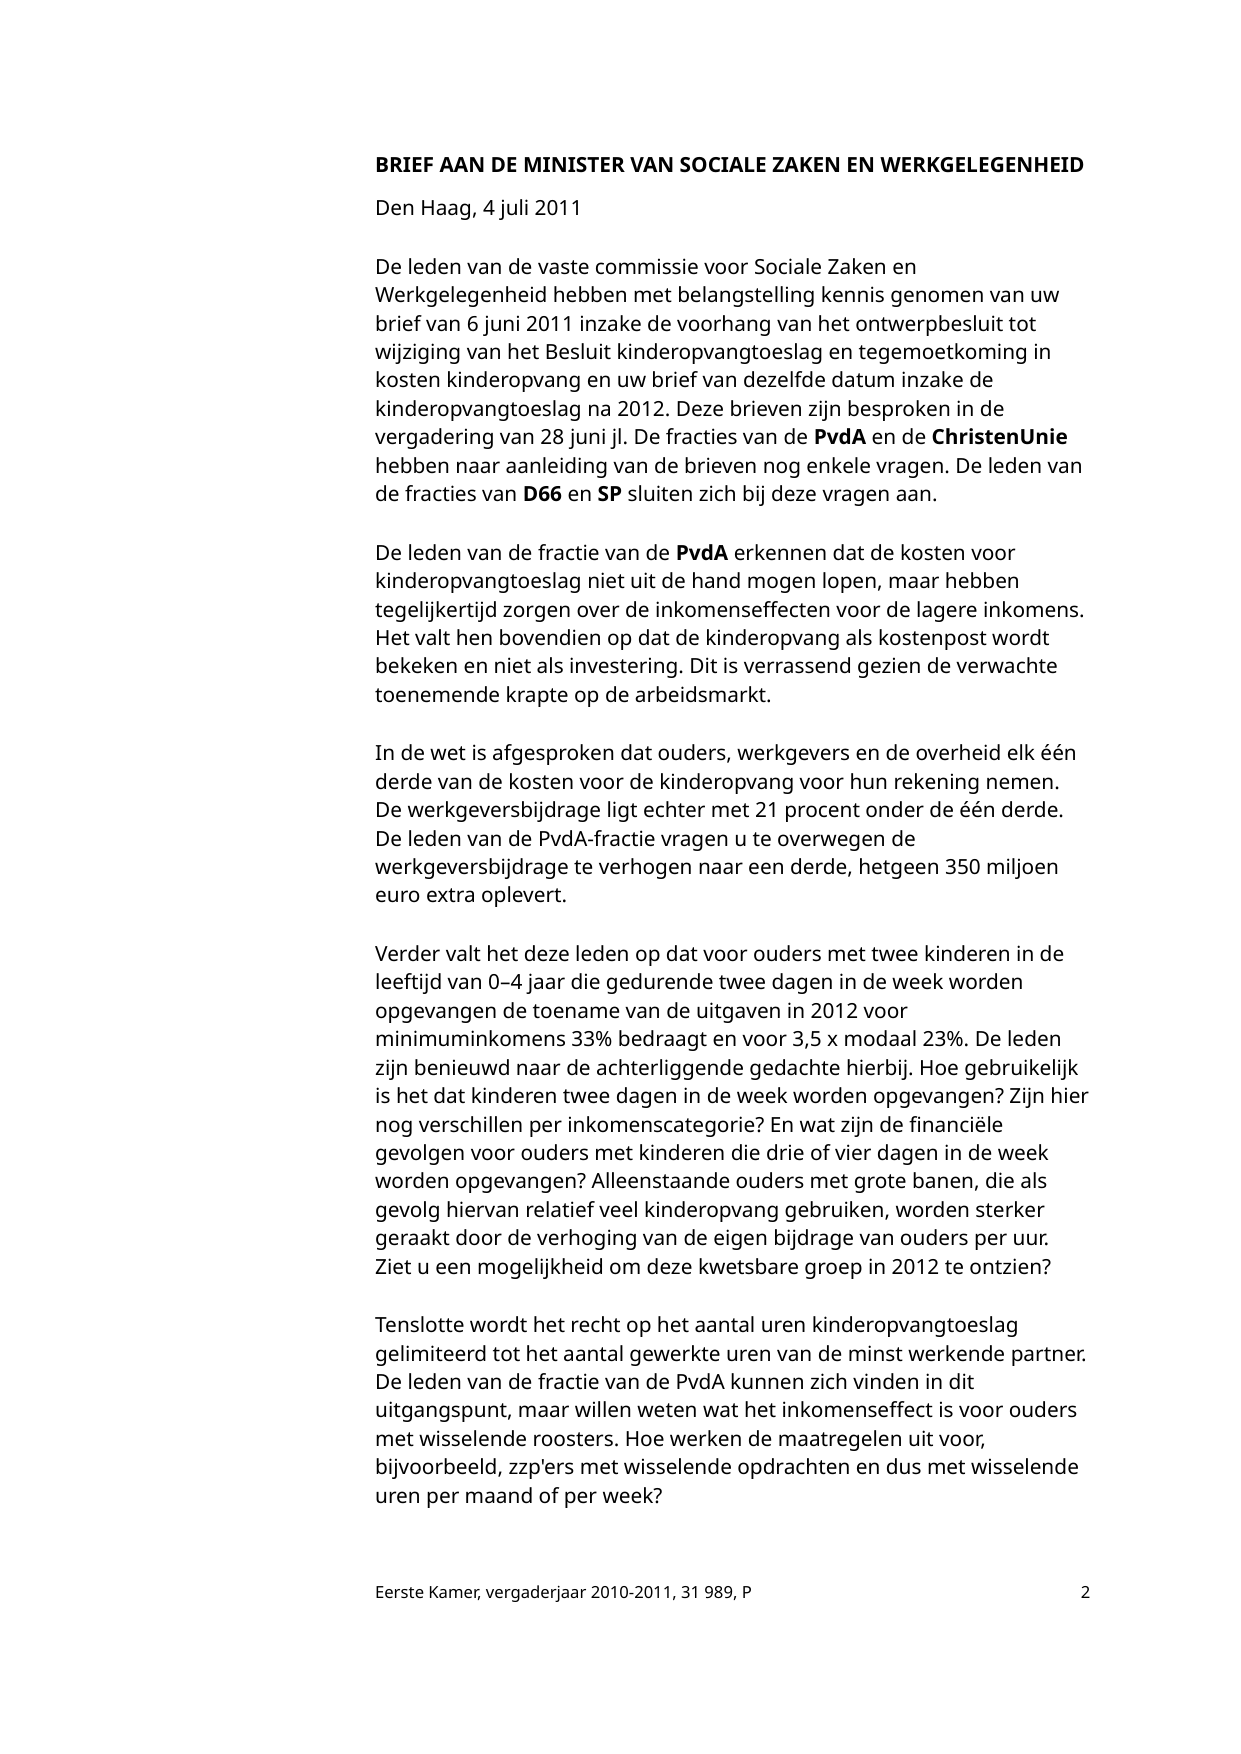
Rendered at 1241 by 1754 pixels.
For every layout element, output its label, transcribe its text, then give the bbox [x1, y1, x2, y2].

text De leden van de fractie van de PvdA erkennen dat de kosten voor kinderopvangtoeslag niet uit de hand mogen lopen, maar hebben tegelijkertijd zorgen over de inkomenseffecten voor de lagere inkomens. Het valt hen bovendien op dat de kinderopvang als kostenpost wordt bekeken en niet als investering. Dit is verrassend gezien de verwachte toenemende krapte op de arbeidsmarkt. [375, 538, 1090, 708]
text In de wet is afgesproken dat ouders, werkgevers en de overheid elk één derde van de kosten voor de kinderopvang voor hun rekening nemen. De werkgeversbijdrage ligt echter met 21 procent onder de één derde. De leden van de PvdA-fractie vragen u te overwegen de werkgeversbijdrage te verhogen naar een derde, hetgeen 350 miljoen euro extra oplevert. [375, 738, 1090, 909]
text BRIEF AAN DE MINISTER VAN SOCIALE ZAKEN EN WERKGELEGENHEID [375, 150, 1090, 178]
text Verder valt het deze leden op dat voor ouders met twee kinderen in de leeftijd van 0–4 jaar die gedurende twee dagen in de week worden opgevangen de toename van de uitgaven in 2012 voor minimuminkomens 33% bedraagt en voor 3,5 x modaal 23%. De leden zijn benieuwd naar de achterliggende gedachte hierbij. Hoe gebruikelijk is het dat kinderen twee dagen in de week worden opgevangen? Zijn hier nog verschillen per inkomenscategorie? En wat zijn de financiële gevolgen voor ouders met kinderen die drie of vier dagen in de week worden opgevangen? Alleenstaande ouders met grote banen, die als gevolg hiervan relatief veel kinderopvang gebruiken, worden sterker geraakt door de verhoging van de eigen bijdrage van ouders per uur. Ziet u een mogelijkheid om deze kwetsbare groep in 2012 te ontzien? [375, 939, 1090, 1280]
text Tenslotte wordt het recht op het aantal uren kinderopvangtoeslag gelimiteerd tot het aantal gewerkte uren van de minst werkende partner. De leden van de fractie van de PvdA kunnen zich vinden in dit uitgangspunt, maar willen weten wat het inkomenseffect is voor ouders met wisselende roosters. Hoe werken de maatregelen uit voor, bijvoorbeeld, zzp'ers met wisselende opdrachten en dus met wisselende uren per maand of per week? [375, 1310, 1090, 1509]
text Den Haag, 4 juli 2011 [375, 193, 1090, 222]
text De leden van de vaste commissie voor Sociale Zaken en Werkgelegenheid hebben met belangstelling kennis genomen van uw brief van 6 juni 2011 inzake de voorhang van het ontwerpbesluit tot wijziging van het Besluit kinderopvangtoeslag en tegemoetkoming in kosten kinderopvang en uw brief van dezelfde datum inzake de kinderopvangtoeslag na 2012. Deze brieven zijn besproken in de vergadering van 28 juni jl. De fracties van de PvdA en de ChristenUnie hebben naar aanleiding van de brieven nog enkele vragen. De leden van de fracties van D66 en SP sluiten zich bij deze vragen aan. [375, 252, 1090, 508]
